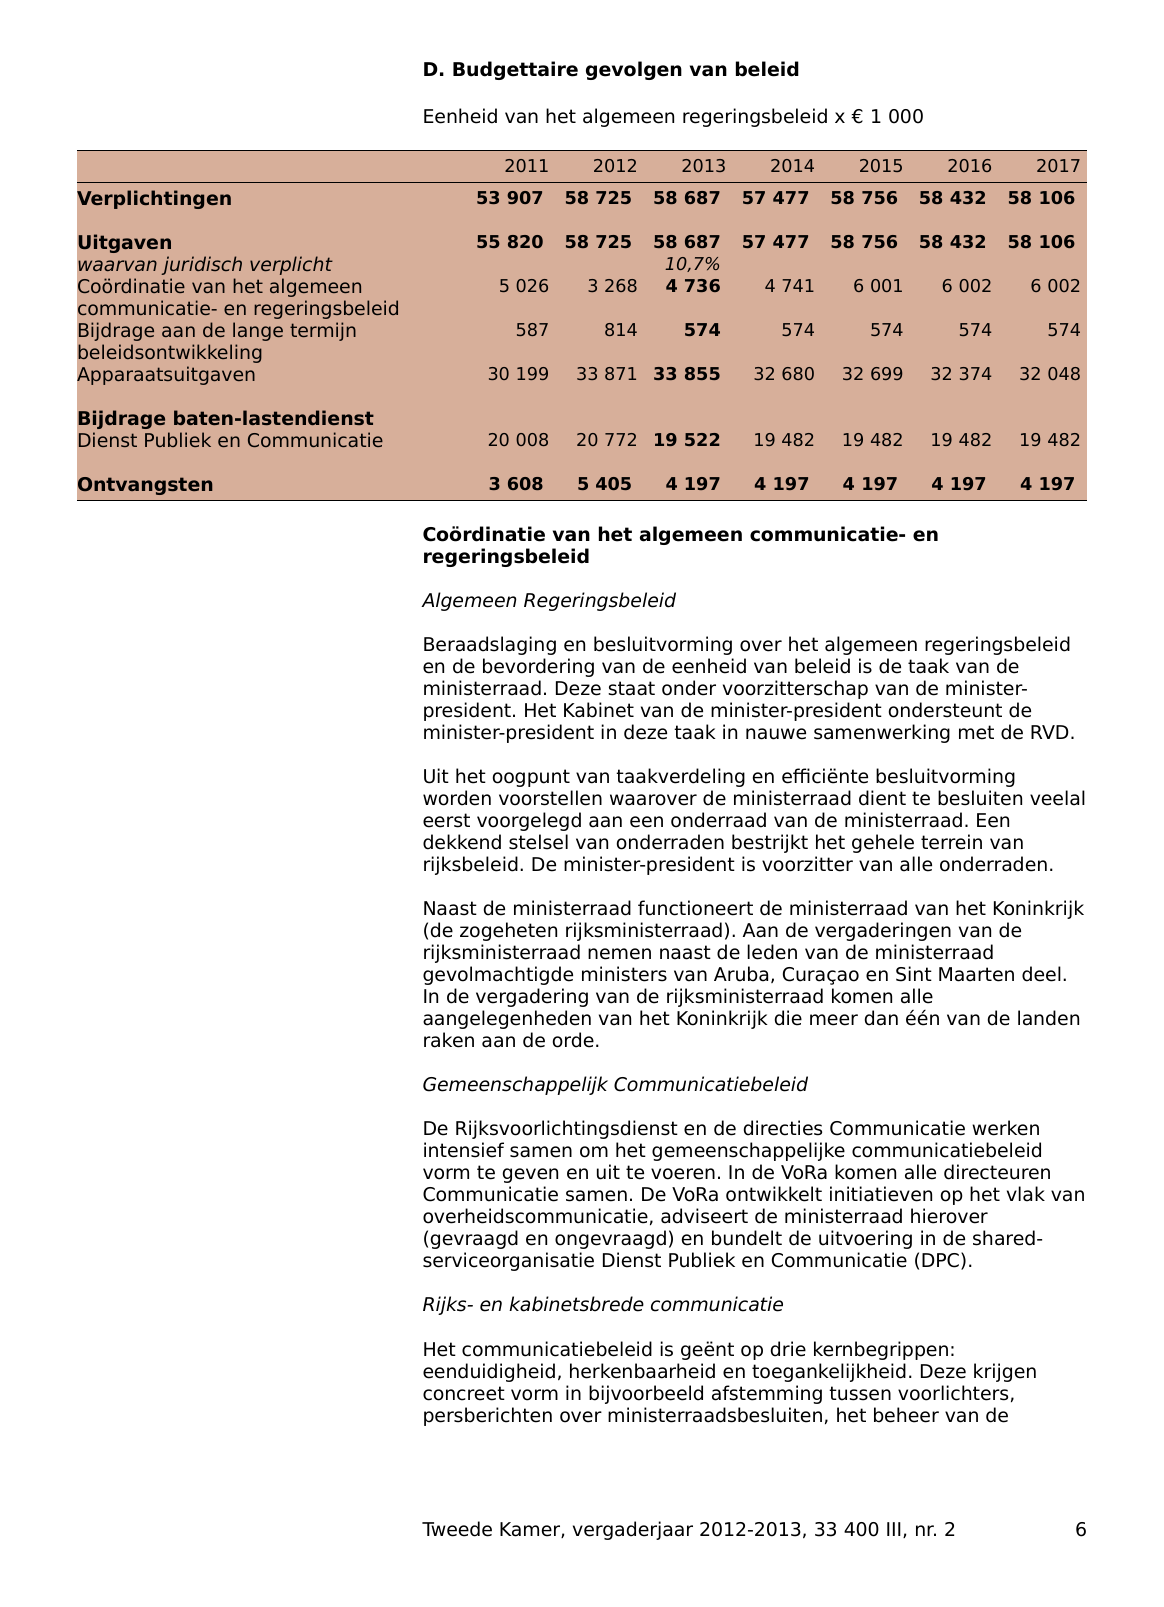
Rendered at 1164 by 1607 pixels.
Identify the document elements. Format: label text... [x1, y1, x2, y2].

text Eenheid van het algemeen regeringsbeleid x € 1 000 [422, 106, 1087, 128]
table_cell 58 725 [555, 232, 644, 254]
table_cell 53 907 [466, 183, 555, 210]
table_cell 20 008 [466, 430, 555, 452]
table_header [77, 151, 466, 182]
table_cell 5 026 [466, 276, 555, 320]
table_cell 58 756 [821, 232, 909, 254]
table_cell 58 432 [909, 183, 998, 210]
text Uit het oogpunt van taakverdeling en efficiënte besluitvorming worden voorstellen waarover de ministerraad dient te besluiten veelal eerst voorgelegd aan een onderraad van de ministerraad. Een dekkend stelsel van onderraden bestrijkt het gehele terrein van rijksbeleid. De minister-president is voorzitter van alle onderraden. [422, 766, 1087, 876]
table_cell [732, 452, 821, 474]
table_header 2011 [466, 151, 555, 182]
table_cell [644, 210, 732, 232]
table_cell 6 002 [909, 276, 998, 320]
table_cell [77, 452, 466, 474]
table_cell 4 197 [732, 474, 821, 500]
table_cell [77, 210, 466, 232]
table_cell [466, 386, 555, 408]
table_cell [821, 254, 909, 276]
table_cell [555, 452, 644, 474]
table_cell [998, 452, 1087, 474]
table_cell 4 197 [644, 474, 732, 500]
table_cell Apparaatsuitgaven [77, 364, 466, 386]
table_cell [909, 254, 998, 276]
table_cell [644, 452, 732, 474]
table_cell 6 001 [821, 276, 909, 320]
table_cell 4 741 [732, 276, 821, 320]
subtitle D. Budgettaire gevolgen van beleid [422, 59, 1087, 81]
table_cell 574 [644, 320, 732, 364]
table_cell Uitgaven [77, 232, 466, 254]
table_cell [466, 210, 555, 232]
table_cell [644, 386, 732, 408]
table_cell 19 482 [821, 430, 909, 452]
table_cell [466, 452, 555, 474]
table_cell 55 820 [466, 232, 555, 254]
table_cell 58 687 [644, 232, 732, 254]
table_cell Bijdrage baten-lastendienst [77, 408, 466, 430]
table_cell 3 268 [555, 276, 644, 320]
table_cell 58 106 [998, 232, 1087, 254]
table_cell [555, 210, 644, 232]
table_cell 32 699 [821, 364, 909, 386]
table_cell waarvan juridisch verplicht [77, 254, 466, 276]
table_cell 58 687 [644, 183, 732, 210]
table_cell [821, 452, 909, 474]
table_cell [644, 408, 732, 430]
table_header 2012 [555, 151, 644, 182]
table_cell 10,7% [644, 254, 732, 276]
table_cell [821, 210, 909, 232]
table_cell 32 048 [998, 364, 1087, 386]
table_cell 6 002 [998, 276, 1087, 320]
table_cell 32 680 [732, 364, 821, 386]
text Het communicatiebeleid is geënt op drie kernbegrippen: eenduidigheid, herkenbaarheid en toegankelijkheid. Deze krijgen concreet vorm in bijvoorbeeld afstemming tussen voorlichters, persberichten over ministerraadsbesluiten, het beheer van de [422, 1338, 1087, 1426]
subtitle Gemeenschappelijk Communicatiebeleid [422, 1074, 1087, 1096]
subtitle Rijks- en kabinetsbrede communicatie [422, 1294, 1087, 1316]
table_header 2014 [732, 151, 821, 182]
table_cell 574 [732, 320, 821, 364]
table_cell [998, 210, 1087, 232]
table_cell 57 477 [732, 232, 821, 254]
table_cell 33 855 [644, 364, 732, 386]
table_cell [732, 408, 821, 430]
table_cell 57 477 [732, 183, 821, 210]
table_cell Bijdrage aan de lange termijn beleidsontwikkeling [77, 320, 466, 364]
table_cell 30 199 [466, 364, 555, 386]
table_cell [998, 254, 1087, 276]
table_cell [466, 254, 555, 276]
table_cell 574 [909, 320, 998, 364]
table_cell 4 197 [909, 474, 998, 500]
table_cell 58 432 [909, 232, 998, 254]
table_cell Verplichtingen [77, 183, 466, 210]
table_header 2016 [909, 151, 998, 182]
table_cell 587 [466, 320, 555, 364]
table_cell [732, 386, 821, 408]
table_header 2015 [821, 151, 909, 182]
table_cell 574 [998, 320, 1087, 364]
table_cell [998, 386, 1087, 408]
table_cell 19 522 [644, 430, 732, 452]
table_cell [555, 408, 644, 430]
table_cell [909, 210, 998, 232]
table_cell 4 197 [821, 474, 909, 500]
table_cell Ontvangsten [77, 474, 466, 500]
table_cell [466, 408, 555, 430]
table_cell 33 871 [555, 364, 644, 386]
table_cell [77, 386, 466, 408]
table_cell 20 772 [555, 430, 644, 452]
table_cell Coördinatie van het algemeen communicatie- en regeringsbeleid [77, 276, 466, 320]
table_cell 5 405 [555, 474, 644, 500]
table_cell [555, 386, 644, 408]
text Naast de ministerraad functioneert de ministerraad van het Koninkrijk (de zogeheten rijksministerraad). Aan de vergaderingen van de rijksministerraad nemen naast de leden van de ministerraad gevolmachtigde ministers van Aruba, Curaçao en Sint Maarten deel. In de vergadering van de rijksministerraad komen alle aangelegenheden van het Koninkrijk die meer dan één van de landen raken aan de orde. [422, 898, 1087, 1052]
table_cell [732, 254, 821, 276]
table_cell 3 608 [466, 474, 555, 500]
table_cell [821, 386, 909, 408]
table_cell Dienst Publiek en Communicatie [77, 430, 466, 452]
table_cell 574 [821, 320, 909, 364]
text Beraadslaging en besluitvorming over het algemeen regeringsbeleid en de bevordering van de eenheid van beleid is de taak van de ministerraad. Deze staat onder voorzitterschap van de minister-president. Het Kabinet van de minister-president ondersteunt de minister-president in deze taak in nauwe samenwerking met de RVD. [422, 634, 1087, 744]
table_cell 58 725 [555, 183, 644, 210]
table_cell 814 [555, 320, 644, 364]
table_cell [821, 408, 909, 430]
table_cell 58 756 [821, 183, 909, 210]
table_cell 4 197 [998, 474, 1087, 500]
table_cell [555, 254, 644, 276]
table_cell 19 482 [998, 430, 1087, 452]
table_cell 19 482 [732, 430, 821, 452]
table_cell [998, 408, 1087, 430]
table_cell 19 482 [909, 430, 998, 452]
subtitle Coördinatie van het algemeen communicatie- en regeringsbeleid [422, 524, 1087, 568]
text De Rijksvoorlichtingsdienst en de directies Communicatie werken intensief samen om het gemeenschappelijke communicatiebeleid vorm te geven en uit te voeren. In de VoRa komen alle directeuren Communicatie samen. De VoRa ontwikkelt initiatieven op het vlak van overheidscommunicatie, adviseert de ministerraad hierover (gevraagd en ongevraagd) en bundelt de uitvoering in de shared-serviceorganisatie Dienst Publiek en Communicatie (DPC). [422, 1118, 1087, 1272]
table_header 2017 [998, 151, 1087, 182]
table_cell [732, 210, 821, 232]
table_cell 4 736 [644, 276, 732, 320]
table_cell [909, 452, 998, 474]
table_cell 32 374 [909, 364, 998, 386]
table_cell [909, 386, 998, 408]
subtitle Algemeen Regeringsbeleid [422, 590, 1087, 612]
table_cell 58 106 [998, 183, 1087, 210]
table_header 2013 [644, 151, 732, 182]
table_cell [909, 408, 998, 430]
